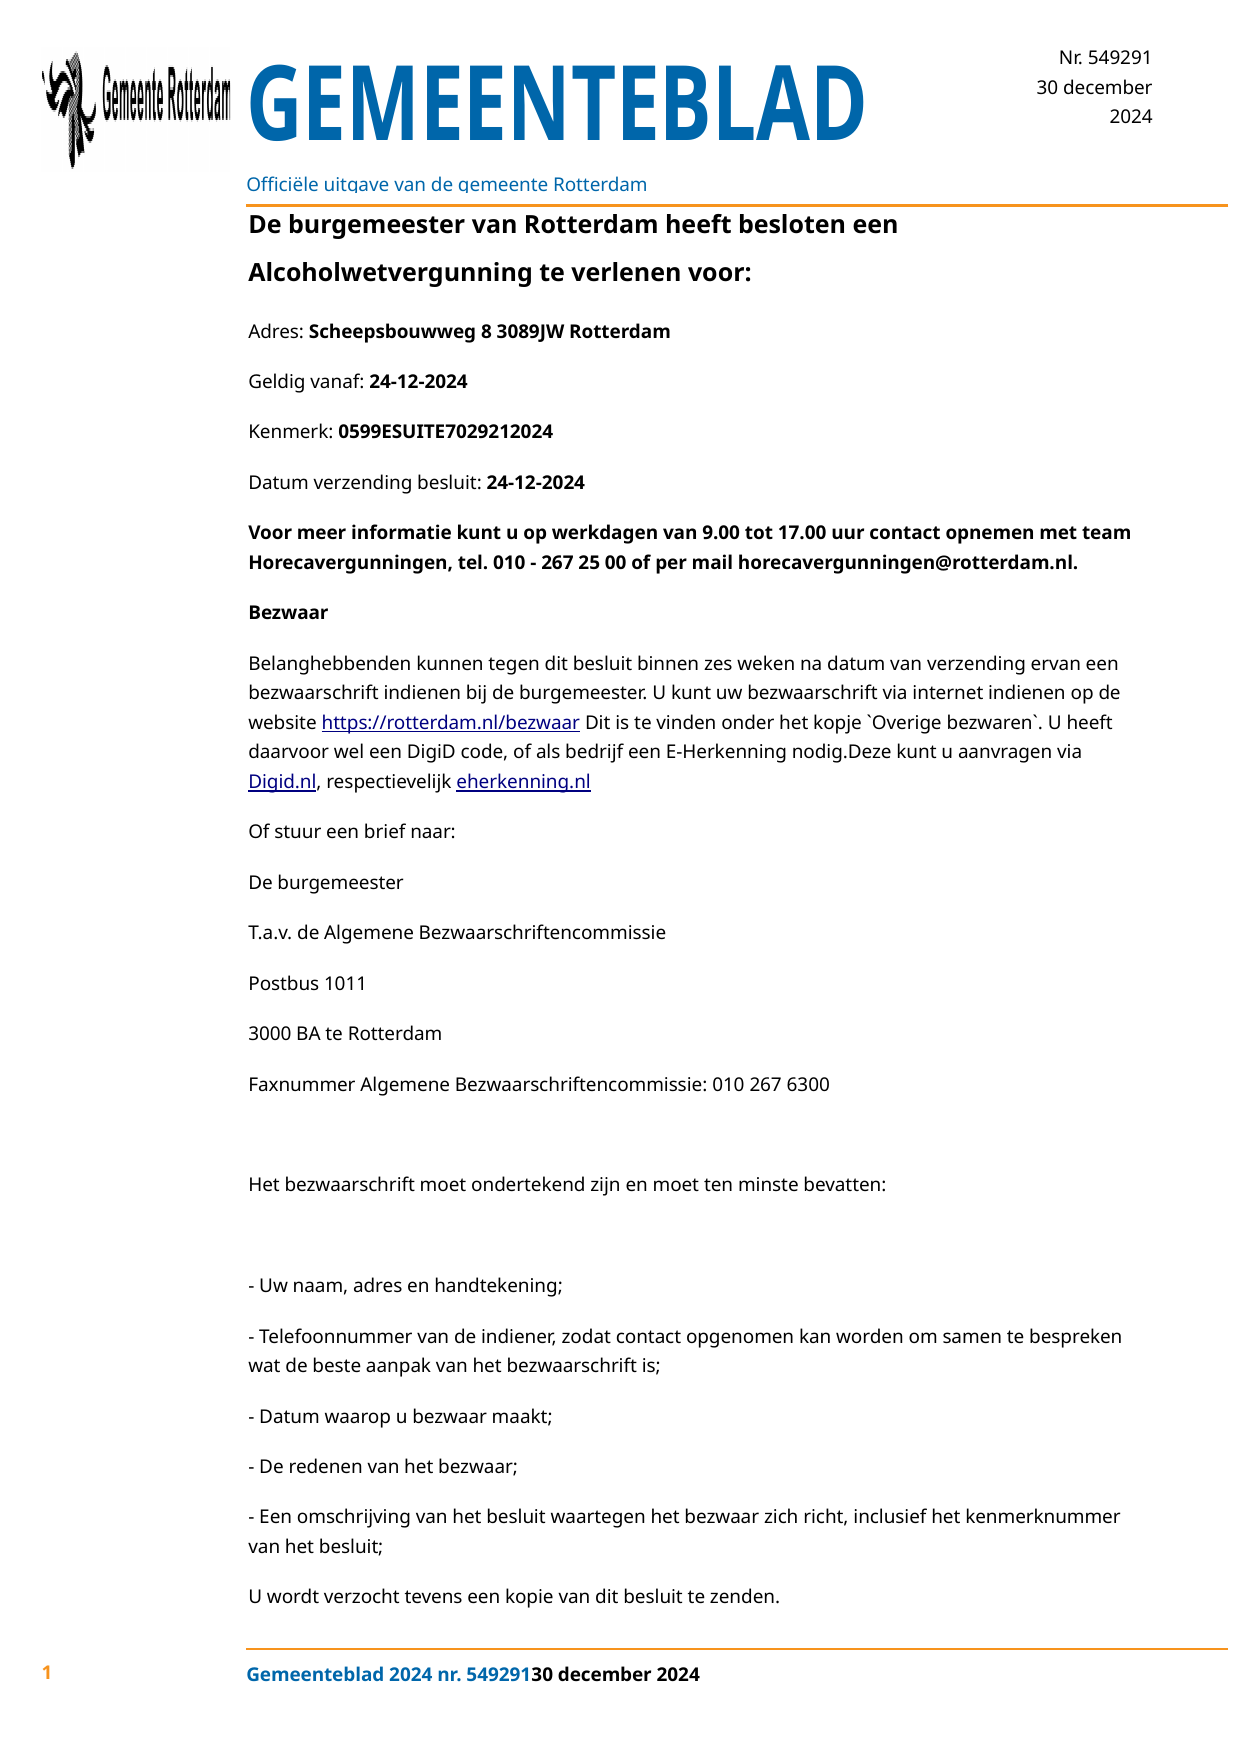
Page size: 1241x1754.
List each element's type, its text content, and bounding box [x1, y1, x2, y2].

text U wordt verzocht tevens een kopie van dit besluit te zenden. [248, 1584, 1152, 1609]
picture [41, 47, 231, 172]
text Adres: Scheepsbouwweg 8 3089JW Rotterdam [248, 318, 1152, 344]
text 3000 BA te Rotterdam [248, 1020, 1152, 1046]
text De burgemeester [248, 869, 1152, 895]
text Datum verzending besluit: 24-12-2024 [248, 469, 1152, 495]
text - Datum waarop u bezwaar maakt; [248, 1403, 1152, 1429]
text - Telefoonnummer van de indiener, zodat contact opgenomen kan worden om samen te bespreken wat de beste aanpak van het bezwaarschrift is; [248, 1323, 1152, 1378]
text Postbus 1011 [248, 970, 1152, 996]
text Het bezwaarschrift moet ondertekend zijn en moet ten minste bevatten: [248, 1172, 1152, 1197]
text Bezwaar [248, 599, 1152, 625]
text - Uw naam, adres en handtekening; [248, 1272, 1152, 1298]
text Voor meer informatie kunt u op werkdagen van 9.00 tot 17.00 uur contact opnemen met team Horecavergunningen, tel. 010 - 267 25 00 of per mail horecavergunningen@rotterdam.nl. [248, 519, 1152, 575]
text T.a.v. de Algemene Bezwaarschriftencommissie [248, 919, 1152, 945]
text Of stuur een brief naar: [248, 819, 1152, 844]
text - Een omschrijving van het besluit waartegen het bezwaar zich richt, inclusief het kenmerknummer van het besluit; [248, 1504, 1152, 1559]
text Geldig vanaf: 24-12-2024 [248, 368, 1152, 394]
text - De redenen van het bezwaar; [248, 1453, 1152, 1479]
text De burgemeester van Rotterdam heeft besloten een Alcoholwetvergunning te verlenen voor: [248, 207, 1152, 288]
text Kenmerk: 0599ESUITE7029212024 [248, 419, 1152, 444]
text Faxnummer Algemene Bezwaarschriftencommissie: 010 267 6300 [248, 1071, 1152, 1097]
text Belanghebbenden kunnen tegen dit besluit binnen zes weken na datum van verzending ervan een bezwaarschrift indienen bij de burgemeester. U kunt uw bezwaarschrift via internet indienen op de website https://rotterdam.nl/bezwaar Dit is te vinden onder het kopje `Overige bezwaren`. U heeft daarvoor wel een DigiD code, of als bedrijf een E-Herkenning nodig.Deze kunt u aanvragen via Digid.nl, respectievelijk eherkenning.nl [248, 650, 1152, 794]
